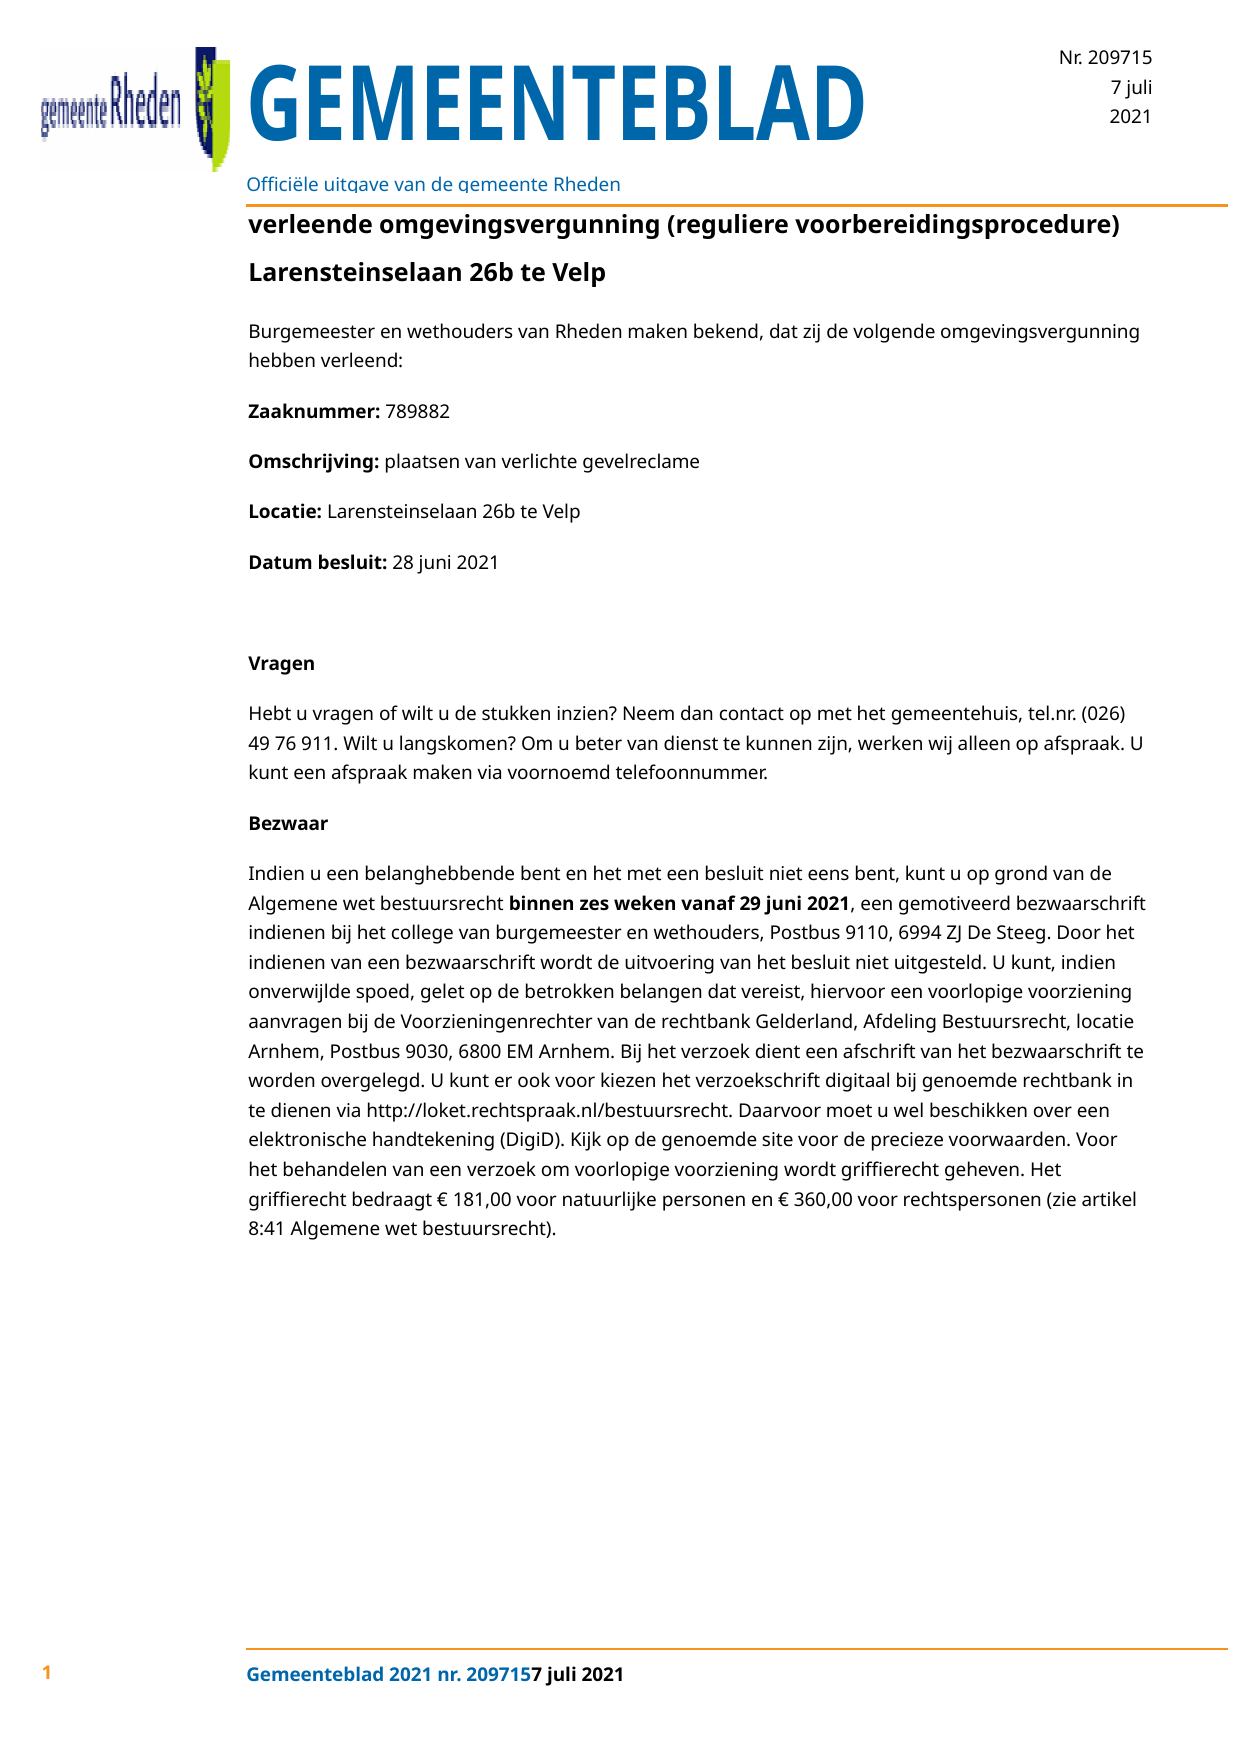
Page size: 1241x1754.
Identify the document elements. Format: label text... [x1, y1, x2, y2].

text Locatie: Larensteinselaan 26b te Velp [248, 499, 1152, 524]
picture [41, 47, 231, 172]
text Omschrijving: plaatsen van verlichte gevelreclame [248, 448, 1152, 474]
text Bezwaar [248, 810, 1152, 836]
text Indien u een belanghebbende bent en het met een besluit niet eens bent, kunt u op grond van de Algemene wet bestuursrecht binnen zes weken vanaf 29 juni 2021, een gemotiveerd bezwaarschrift indienen bij het college van burgemeester en wethouders, Postbus 9110, 6994 ZJ De Steeg. Door het indienen van een bezwaarschrift wordt de uitvoering van het besluit niet uitgesteld. U kunt, indien onverwijlde spoed, gelet op de betrokken belangen dat vereist, hiervoor een voorlopige voorziening aanvragen bij de Voorzieningenrechter van de rechtbank Gelderland, Afdeling Bestuursrecht, locatie Arnhem, Postbus 9030, 6800 EM Arnhem. Bij het verzoek dient een afschrift van het bezwaarschrift te worden overgelegd. U kunt er ook voor kiezen het verzoekschrift digitaal bij genoemde rechtbank in te dienen via http://loket.rechtspraak.nl/bestuursrecht. Daarvoor moet u wel beschikken over een elektronische handtekening (DigiD). Kijk op de genoemde site voor de precieze voorwaarden. Voor het behandelen van een verzoek om voorlopige voorziening wordt griffierecht geheven. Het griffierecht bedraagt € 181,00 voor natuurlijke personen en € 360,00 voor rechtspersonen (zie artikel 8:41 Algemene wet bestuursrecht). [248, 860, 1152, 1241]
text Zaaknummer: 789882 [248, 398, 1152, 424]
text Hebt u vragen of wilt u de stukken inzien? Neem dan contact op met het gemeentehuis, tel.nr. (026) 49 76 911. Wilt u langskomen? Om u beter van dienst te kunnen zijn, werken wij alleen op afspraak. U kunt een afspraak maken via voornoemd telefoonnummer. [248, 700, 1152, 785]
text verleende omgevingsvergunning (reguliere voorbereidingsprocedure) Larensteinselaan 26b te Velp [248, 207, 1152, 288]
text Datum besluit: 28 juni 2021 [248, 549, 1152, 575]
text Vragen [248, 650, 1152, 676]
text Burgemeester en wethouders van Rheden maken bekend, dat zij de volgende omgevingsvergunning hebben verleend: [248, 318, 1152, 373]
